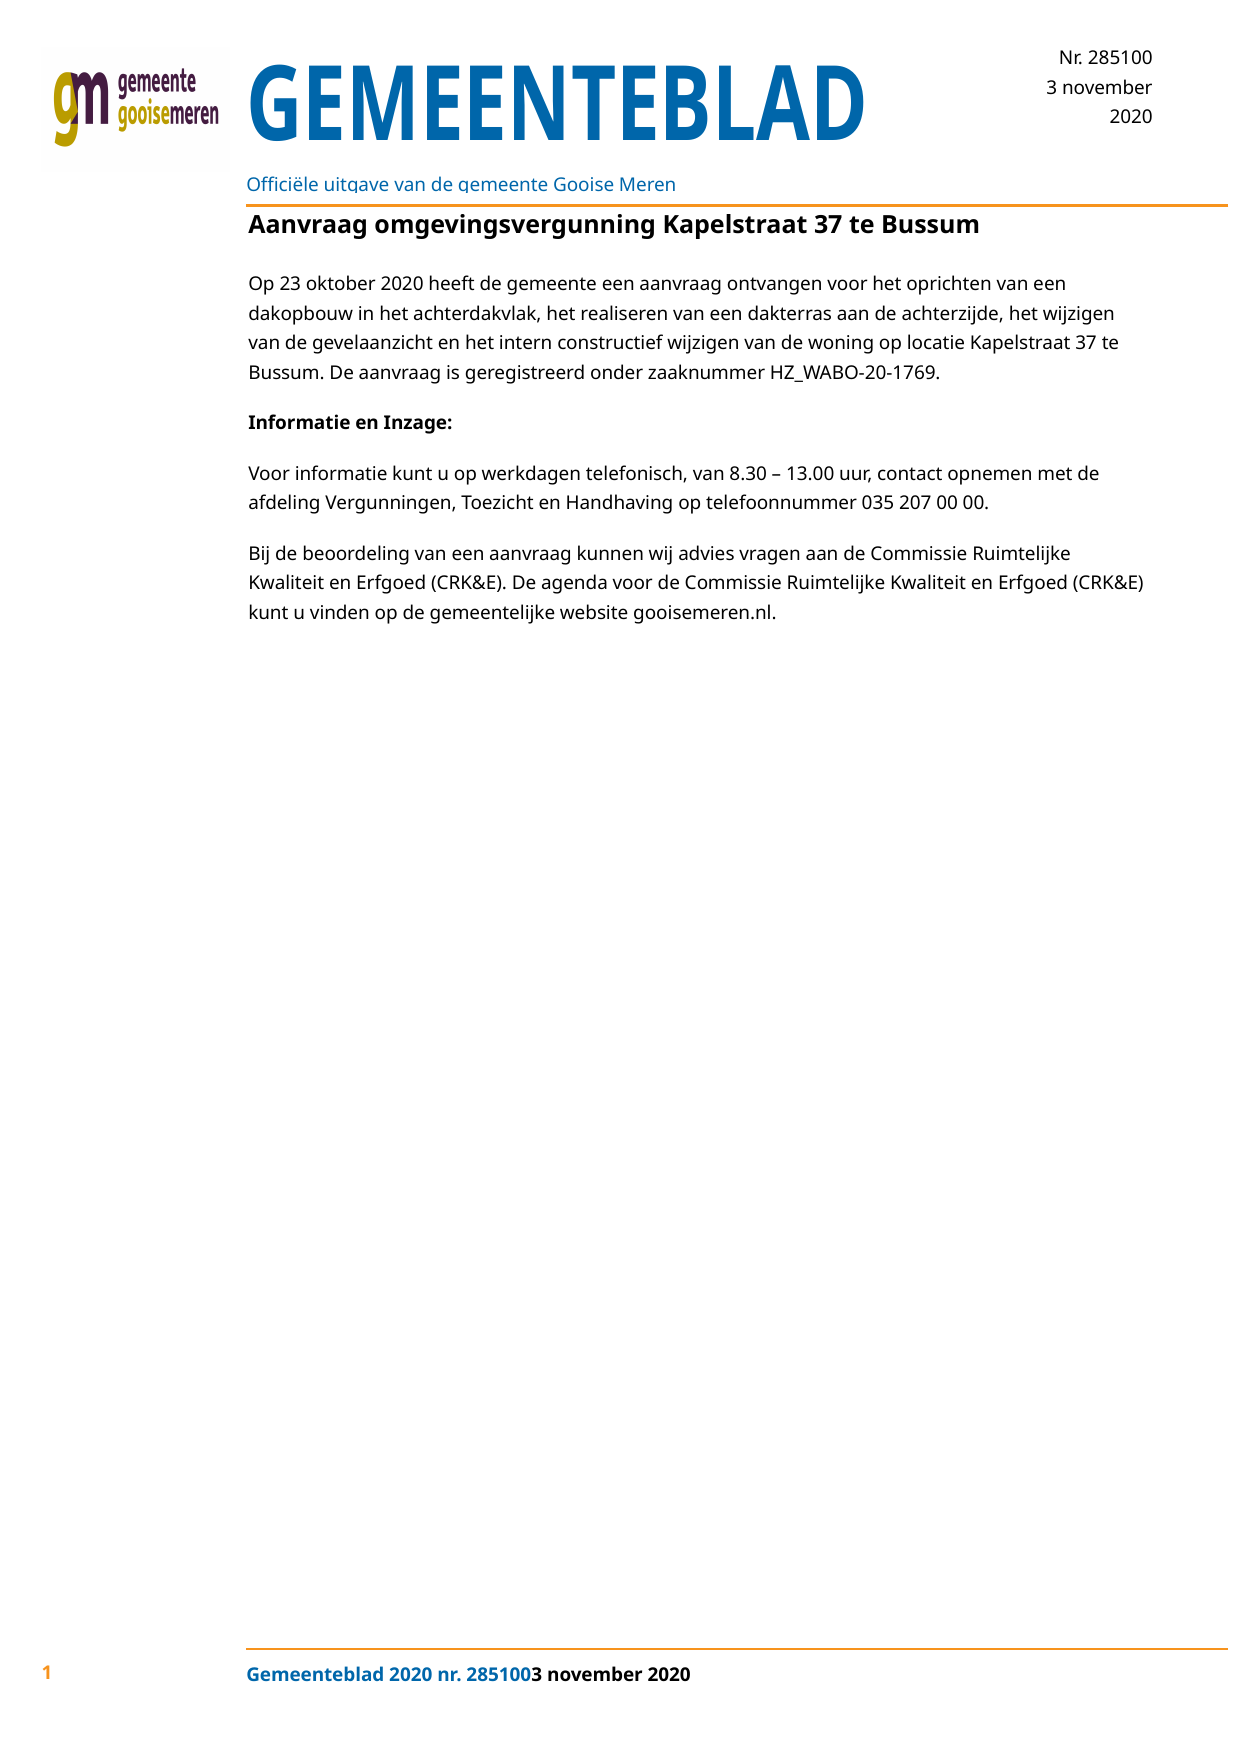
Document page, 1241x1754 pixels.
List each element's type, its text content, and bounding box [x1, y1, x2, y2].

text Informatie en Inzage: [248, 409, 1152, 435]
text Voor informatie kunt u op werkdagen telefonisch, van 8.30 – 13.00 uur, contact opnemen met de afdeling Vergunningen, Toezicht en Handhaving op telefoonnummer 035 207 00 00. [248, 460, 1152, 515]
text Aanvraag omgevingsvergunning Kapelstraat 37 te Bussum [248, 207, 1152, 241]
picture [41, 47, 231, 172]
text Op 23 oktober 2020 heeft de gemeente een aanvraag ontvangen voor het oprichten van een dakopbouw in het achterdakvlak, het realiseren van een dakterras aan de achterzijde, het wijzigen van de gevelaanzicht en het intern constructief wijzigen van de woning op locatie Kapelstraat 37 te Bussum. De aanvraag is geregistreerd onder zaaknummer HZ_WABO-20-1769. [248, 270, 1152, 385]
text Bij de beoordeling van een aanvraag kunnen wij advies vragen aan de Commissie Ruimtelijke Kwaliteit en Erfgoed (CRK&E). De agenda voor de Commissie Ruimtelijke Kwaliteit en Erfgoed (CRK&E) kunt u vinden op de gemeentelijke website gooisemeren.nl. [248, 540, 1152, 625]
